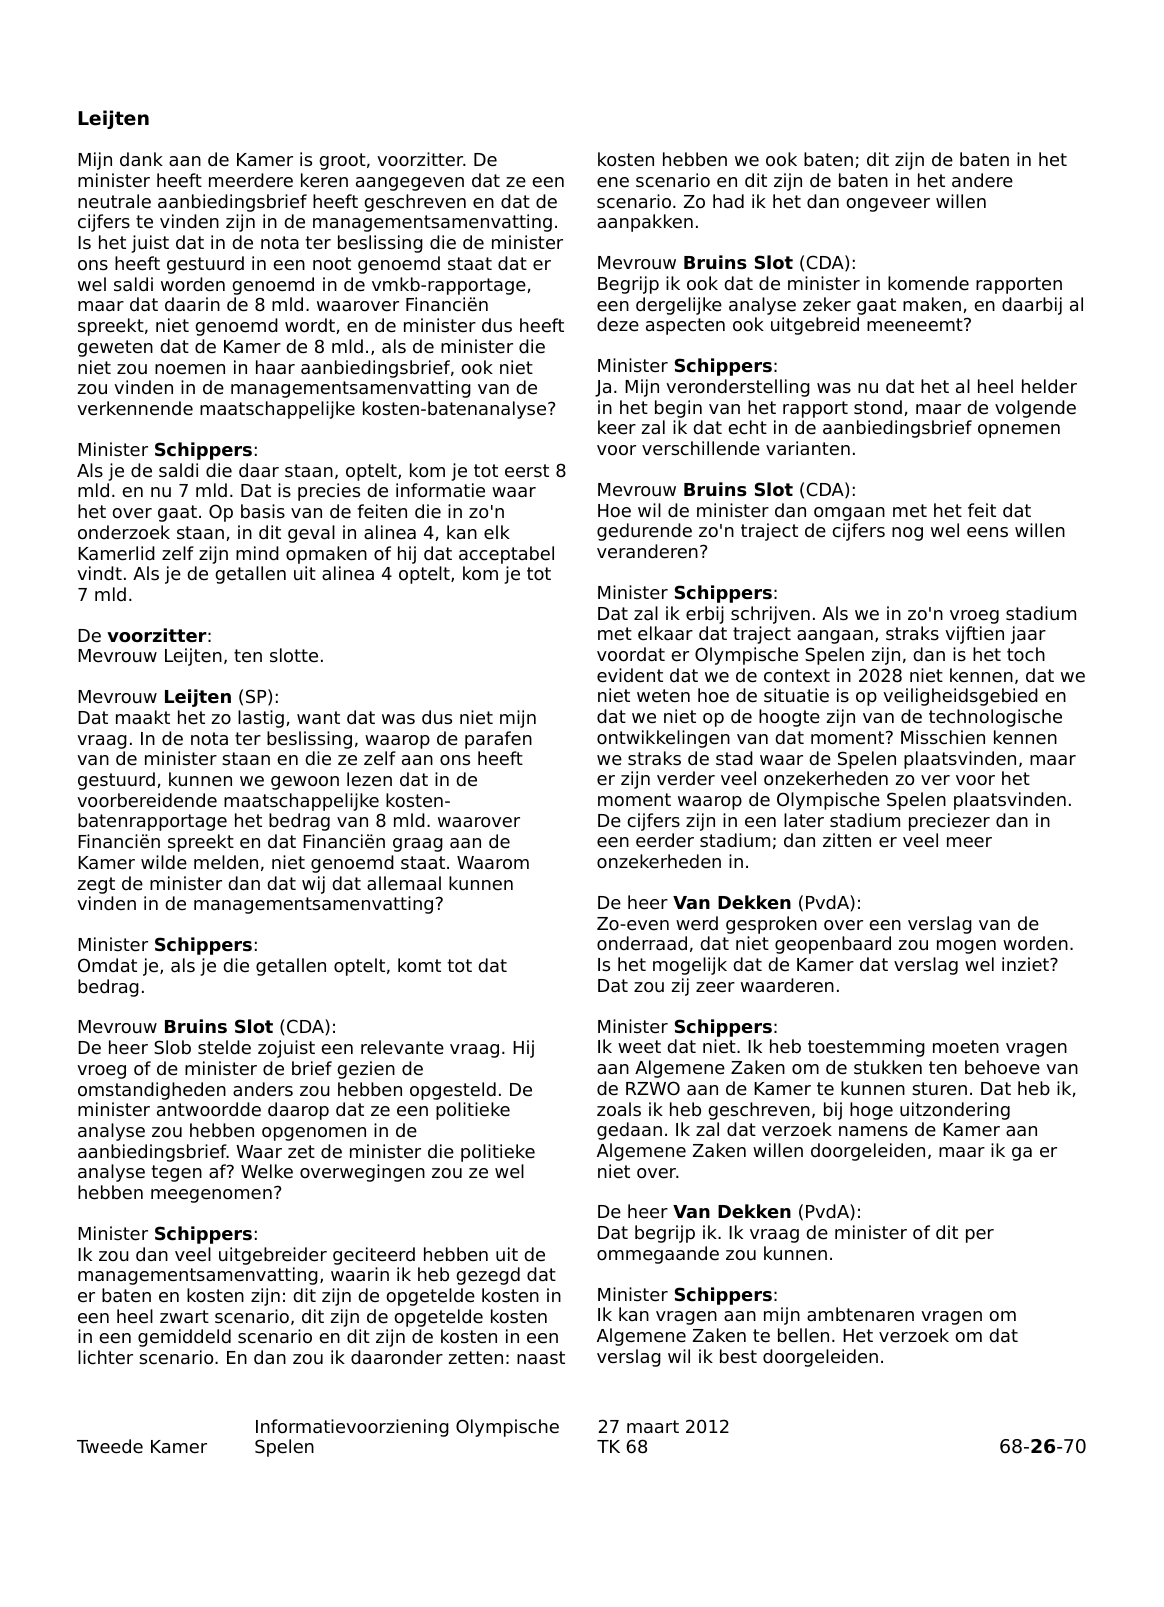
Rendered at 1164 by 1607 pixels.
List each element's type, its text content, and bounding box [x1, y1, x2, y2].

text Mevrouw Bruins Slot (CDA): [77, 1017, 567, 1038]
text Minister Schippers: [596, 1016, 1087, 1037]
text Mevrouw Bruins Slot (CDA): [596, 480, 1087, 500]
text Als je de saldi die daar staan, optelt, kom je tot eerst 8 mld. en nu 7 mld. Dat is precies de informatie waar het over gaat. Op basis van de feiten die in zo'n onderzoek staan, in dit geval in alinea 4, kan elk Kamerlid zelf zijn mind opmaken of hij dat acceptabel vindt. Als je de getallen uit alinea 4 optelt, kom je tot 7 mld. [77, 460, 567, 606]
text Minister Schippers: [596, 356, 1087, 377]
text Minister Schippers: [77, 1224, 567, 1244]
text Ik zou dan veel uitgebreider geciteerd hebben uit de managementsamenvatting, waarin ik heb gezegd dat er baten en kosten zijn: dit zijn de opgetelde kosten in een heel zwart scenario, dit zijn de opgetelde kosten in een gemiddeld scenario en dit zijn de kosten in een lichter scenario. En dan zou ik daaronder zetten: naast [77, 1244, 567, 1369]
text Ik kan vragen aan mijn ambtenaren vragen om Algemene Zaken te bellen. Het verzoek om dat verslag wil ik best doorgeleiden. [596, 1305, 1087, 1367]
text Mijn dank aan de Kamer is groot, voorzitter. De minister heeft meerdere keren aangegeven dat ze een neutrale aanbiedingsbrief heeft geschreven en dat de cijfers te vinden zijn in de managementsamenvatting. Is het juist dat in de nota ter beslissing die de minister ons heeft gestuurd in een noot genoemd staat dat er wel saldi worden genoemd in de vmkb-rapportage, maar dat daarin de 8 mld. waarover Financiën spreekt, niet genoemd wordt, en de minister dus heeft geweten dat de Kamer de 8 mld., als de minister die niet zou noemen in haar aanbiedingsbrief, ook niet zou vinden in de managementsamenvatting van de verkennende maatschappelijke kosten-batenanalyse? [77, 150, 567, 420]
text Zo-even werd gesproken over een verslag van de onderraad, dat niet geopenbaard zou mogen worden. Is het mogelijk dat de Kamer dat verslag wel inziet? Dat zou zij zeer waarderen. [596, 913, 1087, 996]
text Dat zal ik erbij schrijven. Als we in zo'n vroeg stadium met elkaar dat traject aangaan, straks vijftien jaar voordat er Olympische Spelen zijn, dan is het toch evident dat we de context in 2028 niet kennen, dat we niet weten hoe de situatie is op veiligheidsgebied en dat we niet op de hoogte zijn van de technologische ontwikkelingen van dat moment? Misschien kennen we straks de stad waar de Spelen plaatsvinden, maar er zijn verder veel onzekerheden zo ver voor het moment waarop de Olympische Spelen plaatsvinden. De cijfers zijn in een later stadium preciezer dan in een eerder stadium; dan zitten er veel meer onzekerheden in. [596, 603, 1087, 873]
text Dat maakt het zo lastig, want dat was dus niet mijn vraag. In de nota ter beslissing, waarop de parafen van de minister staan en die ze zelf aan ons heeft gestuurd, kunnen we gewoon lezen dat in de voorbereidende maatschappelijke kosten-batenrapportage het bedrag van 8 mld. waarover Financiën spreekt en dat Financiën graag aan de Kamer wilde melden, niet genoemd staat. Waarom zegt de minister dan dat wij dat allemaal kunnen vinden in de managementsamenvatting? [77, 708, 567, 915]
text De heer Van Dekken (PvdA): [596, 1202, 1087, 1223]
text Omdat je, als je die getallen optelt, komt tot dat bedrag. [77, 956, 567, 997]
text Begrijp ik ook dat de minister in komende rapporten een dergelijke analyse zeker gaat maken, en daarbij al deze aspecten ook uitgebreid meeneemt? [596, 274, 1087, 336]
text kosten hebben we ook baten; dit zijn de baten in het ene scenario en dit zijn de baten in het andere scenario. Zo had ik het dan ongeveer willen aanpakken. [596, 150, 1087, 233]
text Ik weet dat niet. Ik heb toestemming moeten vragen aan Algemene Zaken om de stukken ten behoeve van de RZWO aan de Kamer te kunnen sturen. Dat heb ik, zoals ik heb geschreven, bij hoge uitzondering gedaan. Ik zal dat verzoek namens de Kamer aan Algemene Zaken willen doorgeleiden, maar ik ga er niet over. [596, 1037, 1087, 1182]
text De voorzitter: [77, 626, 567, 646]
text Hoe wil de minister dan omgaan met het feit dat gedurende zo'n traject de cijfers nog wel eens willen veranderen? [596, 500, 1087, 563]
text Minister Schippers: [77, 440, 567, 460]
text Mevrouw Bruins Slot (CDA): [596, 253, 1087, 274]
text De heer Van Dekken (PvdA): [596, 893, 1087, 913]
text Mevrouw Leijten, ten slotte. [77, 646, 567, 667]
text Mevrouw Leijten (SP): [77, 687, 567, 708]
text Minister Schippers: [596, 583, 1087, 603]
text Minister Schippers: [77, 935, 567, 956]
text De heer Slob stelde zojuist een relevante vraag. Hij vroeg of de minister de brief gezien de omstandigheden anders zou hebben opgesteld. De minister antwoordde daarop dat ze een politieke analyse zou hebben opgenomen in de aanbiedingsbrief. Waar zet de minister die politieke analyse tegen af? Welke overwegingen zou ze wel hebben meegenomen? [77, 1038, 567, 1204]
text Ja. Mijn veronderstelling was nu dat het al heel helder in het begin van het rapport stond, maar de volgende keer zal ik dat echt in de aanbiedingsbrief opnemen voor verschillende varianten. [596, 377, 1087, 460]
text Minister Schippers: [596, 1284, 1087, 1305]
text Dat begrijp ik. Ik vraag de minister of dit per ommegaande zou kunnen. [596, 1223, 1087, 1264]
